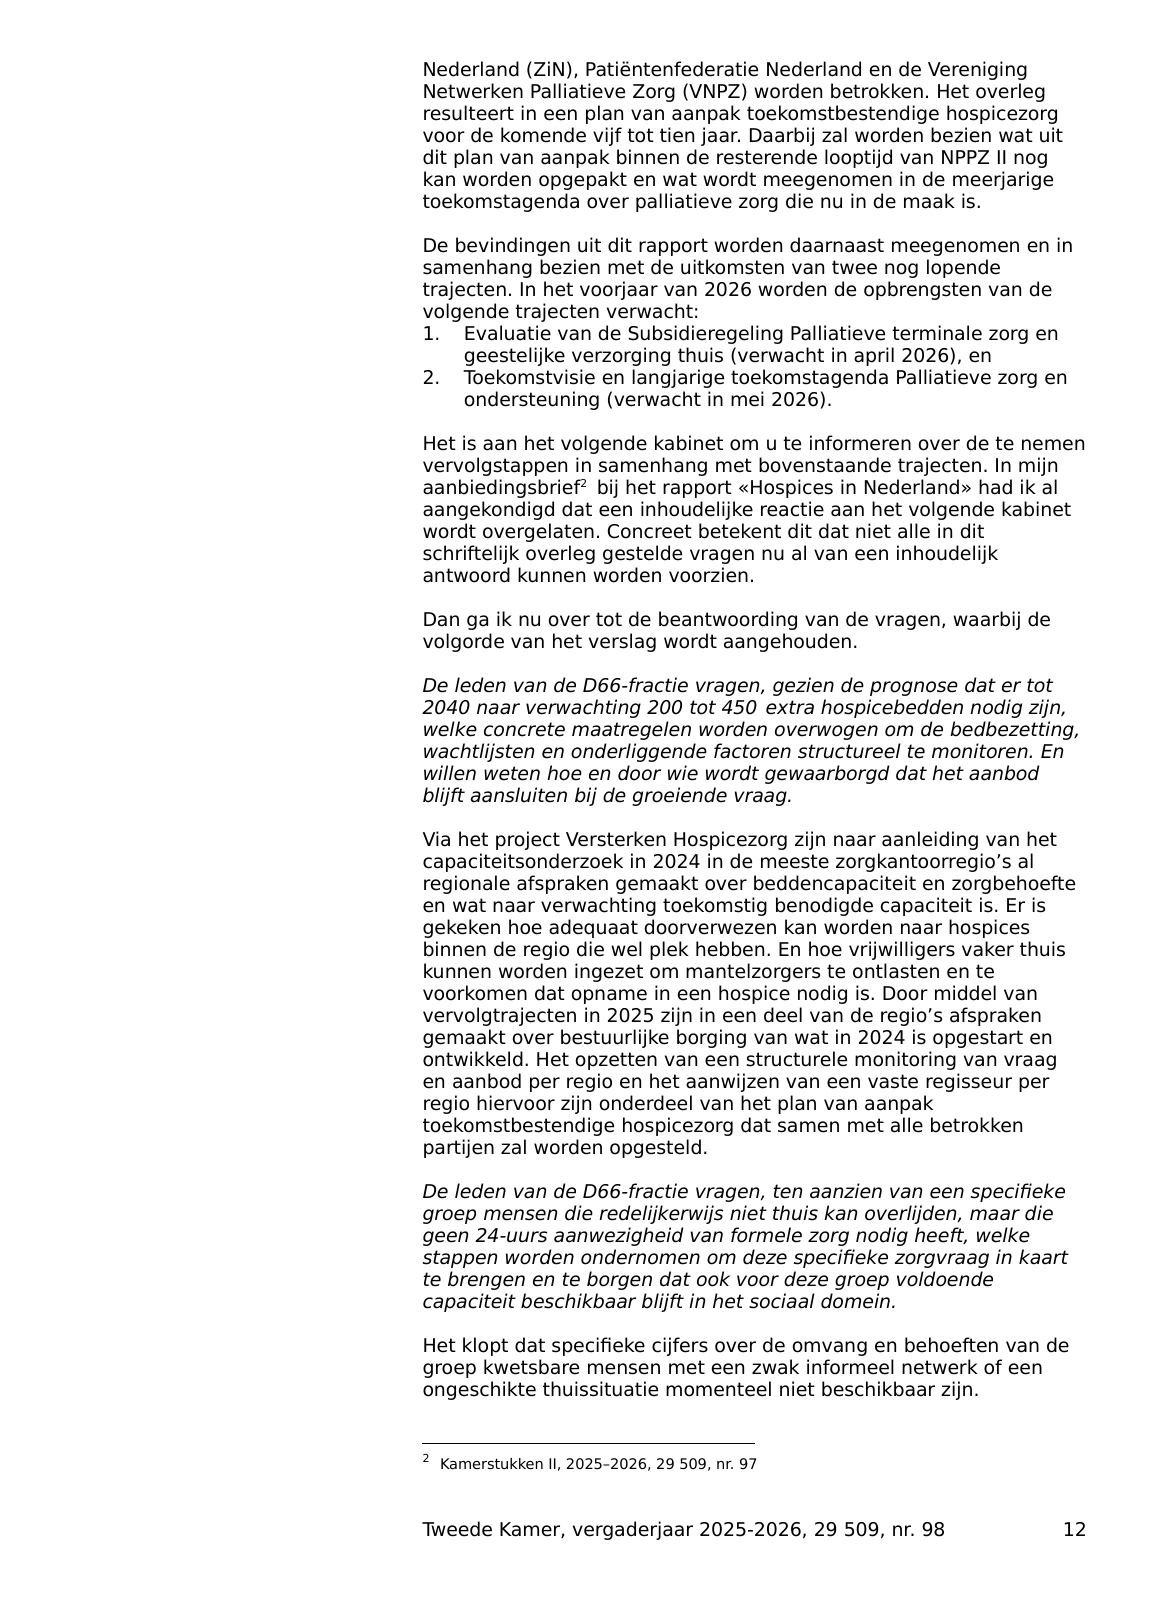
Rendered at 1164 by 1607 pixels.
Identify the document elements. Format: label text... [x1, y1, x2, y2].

text Via het project Versterken Hospicezorg zijn naar aanleiding van het capaciteitsonderzoek in 2024 in de meeste zorgkantoorregio’s al regionale afspraken gemaakt over beddencapaciteit en zorgbehoefte en wat naar verwachting toekomstig benodigde capaciteit is. Er is gekeken hoe adequaat doorverwezen kan worden naar hospices binnen de regio die wel plek hebben. En hoe vrijwilligers vaker thuis kunnen worden ingezet om mantelzorgers te ontlasten en te voorkomen dat opname in een hospice nodig is. Door middel van vervolgtrajecten in 2025 zijn in een deel van de regio’s afspraken gemaakt over bestuurlijke borging van wat in 2024 is opgestart en ontwikkeld. Het opzetten van een structurele monitoring van vraag en aanbod per regio en het aanwijzen van een vaste regisseur per regio hiervoor zijn onderdeel van het plan van aanpak toekomstbestendige hospicezorg dat samen met alle betrokken partijen zal worden opgesteld. [422, 829, 1087, 1159]
text De bevindingen uit dit rapport worden daarnaast meegenomen en in samenhang bezien met de uitkomsten van twee nog lopende trajecten. In het voorjaar van 2026 worden de opbrengsten van de volgende trajecten verwacht: [422, 235, 1087, 323]
text Kamerstukken II, 2025–2026, 29 509, nr. 97 [422, 1452, 1087, 1474]
text De leden van de D66-fractie vragen, ten aanzien van een specifieke groep mensen die redelijkerwijs niet thuis kan overlijden, maar die geen 24-uurs aanwezigheid van formele zorg nodig heeft, welke stappen worden ondernomen om deze specifieke zorgvraag in kaart te brengen en te borgen dat ook voor deze groep voldoende capaciteit beschikbaar blijft in het sociaal domein. [422, 1181, 1087, 1313]
text Dan ga ik nu over tot de beantwoording van de vragen, waarbij de volgorde van het verslag wordt aangehouden. [422, 609, 1087, 653]
text Het klopt dat specifieke cijfers over de omvang en behoeften van de groep kwetsbare mensen met een zwak informeel netwerk of een ongeschikte thuissituatie momenteel niet beschikbaar zijn. [422, 1335, 1087, 1401]
text 1. Evaluatie van de Subsidieregeling Palliatieve terminale zorg en geestelijke verzorging thuis (verwacht in april 2026), en [422, 323, 1087, 367]
text Het is aan het volgende kabinet om u te informeren over de te nemen vervolgstappen in samenhang met bovenstaande trajecten. In mijn aanbiedingsbrief bij het rapport «Hospices in Nederland» had ik al aangekondigd dat een inhoudelijke reactie aan het volgende kabinet wordt overgelaten. Concreet betekent dit dat niet alle in dit schriftelijk overleg gestelde vragen nu al van een inhoudelijk antwoord kunnen worden voorzien. [422, 433, 1087, 587]
text Nederland (ZiN), Patiëntenfederatie Nederland en de Vereniging Netwerken Palliatieve Zorg (VNPZ) worden betrokken. Het overleg resulteert in een plan van aanpak toekomstbestendige hospicezorg voor de komende vijf tot tien jaar. Daarbij zal worden bezien wat uit dit plan van aanpak binnen de resterende looptijd van NPPZ II nog kan worden opgepakt en wat wordt meegenomen in de meerjarige toekomstagenda over palliatieve zorg die nu in de maak is. [422, 59, 1087, 213]
text 2. Toekomstvisie en langjarige toekomstagenda Palliatieve zorg en ondersteuning (verwacht in mei 2026). [422, 367, 1087, 411]
text De leden van de D66-fractie vragen, gezien de prognose dat er tot 2040 naar verwachting 200 tot 450 extra hospicebedden nodig zijn, welke concrete maatregelen worden overwogen om de bedbezetting, wachtlijsten en onderliggende factoren structureel te monitoren. En willen weten hoe en door wie wordt gewaarborgd dat het aanbod blijft aansluiten bij de groeiende vraag. [422, 675, 1087, 807]
